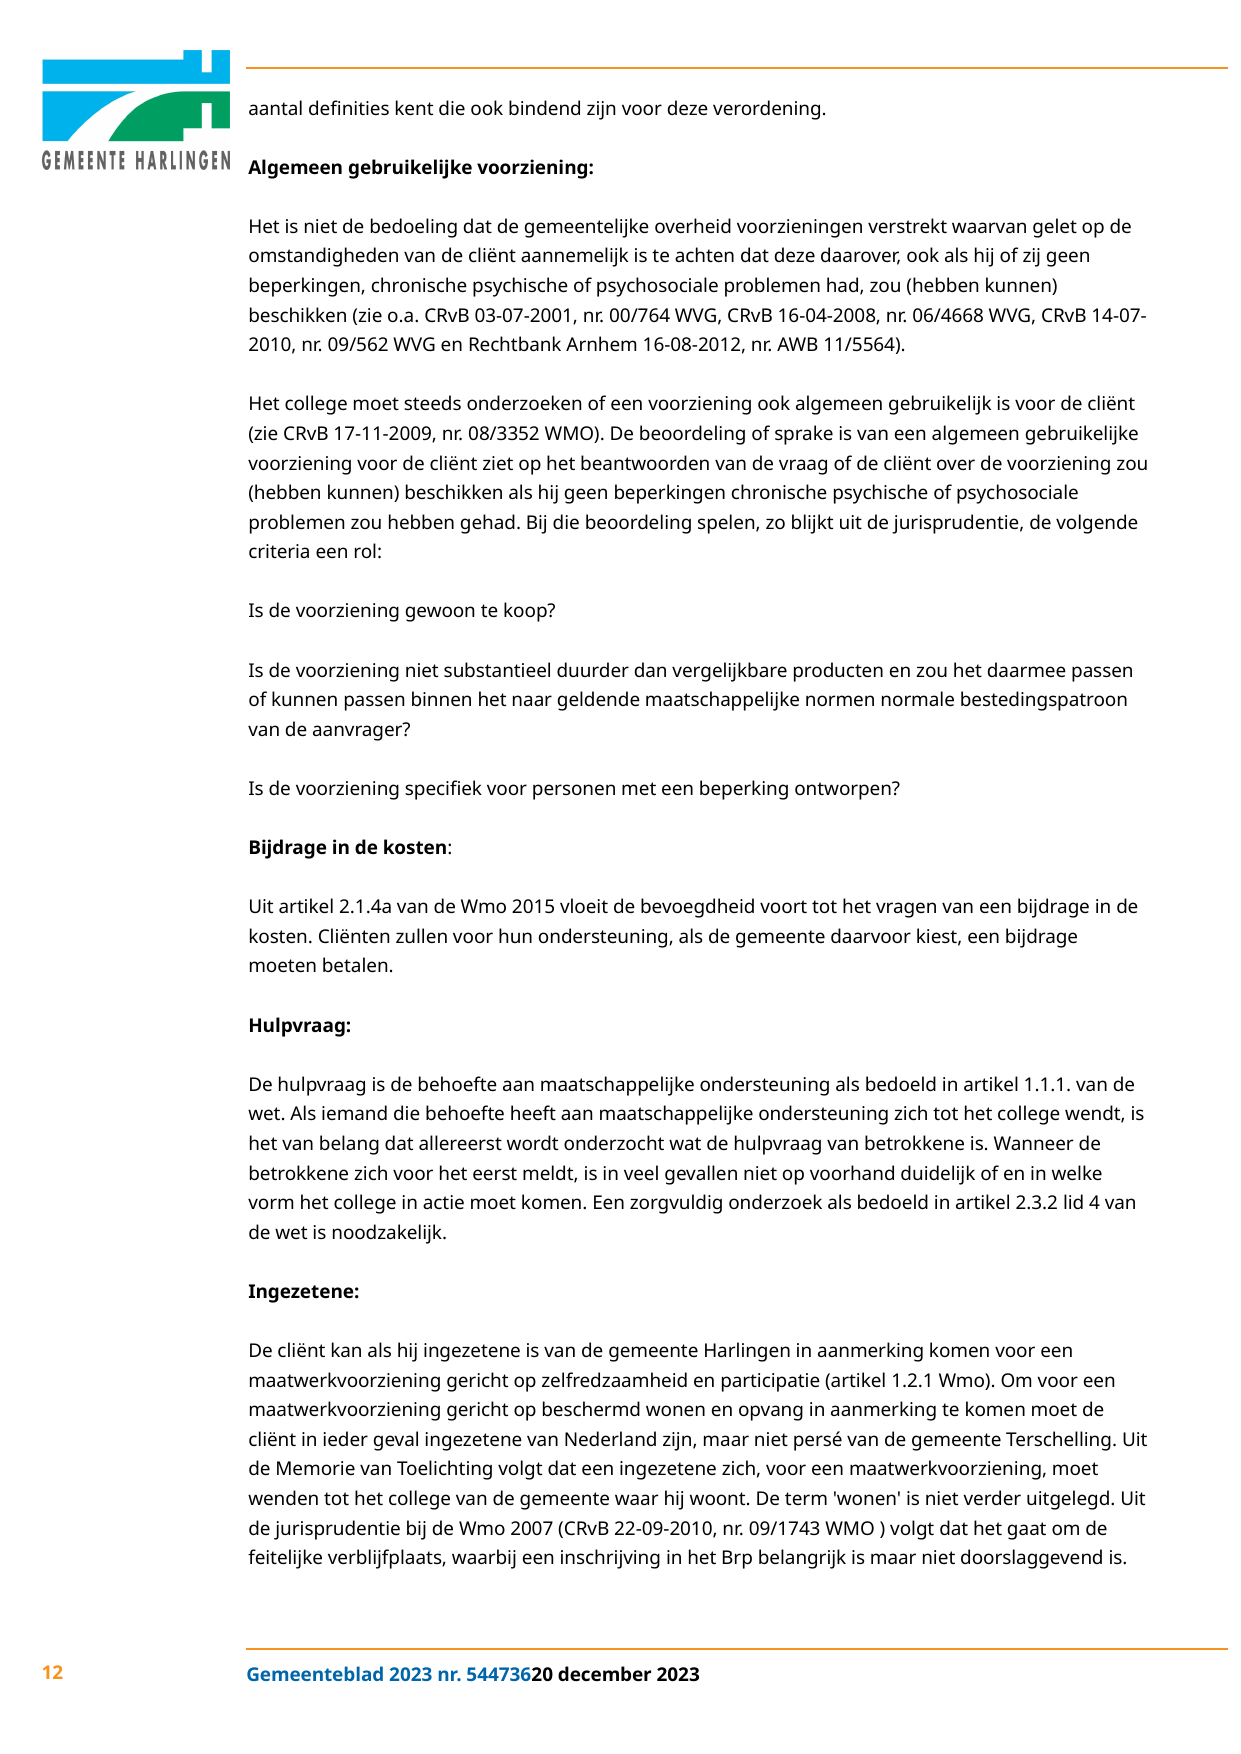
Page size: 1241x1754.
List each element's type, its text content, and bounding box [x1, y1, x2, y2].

picture [41, 47, 231, 172]
text Is de voorziening gewoon te koop? [248, 598, 1152, 623]
text Is de voorziening niet substantieel duurder dan vergelijkbare producten en zou het daarmee passen of kunnen passen binnen het naar geldende maatschappelijke normen normale bestedingspatroon van de aanvrager? [248, 657, 1152, 742]
text Hulpvraag: [248, 1012, 1152, 1038]
text aantal definities kent die ook bindend zijn voor deze verordening. [248, 95, 1152, 121]
text Bijdrage in de kosten: [248, 834, 1152, 860]
text Het is niet de bedoeling dat de gemeentelijke overheid voorzieningen verstrekt waarvan gelet op de omstandigheden van de cliënt aannemelijk is te achten dat deze daarover, ook als hij of zij geen beperkingen, chronische psychische of psychosociale problemen had, zou (hebben kunnen) beschikken (zie o.a. CRvB 03-07-2001, nr. 00/764 WVG, CRvB 16-04-2008, nr. 06/4668 WVG, CRvB 14-07-2010, nr. 09/562 WVG en Rechtbank Arnhem 16-08-2012, nr. AWB 11/5564). [248, 213, 1152, 357]
text Is de voorziening specifiek voor personen met een beperking ontworpen? [248, 775, 1152, 801]
text De hulpvraag is de behoefte aan maatschappelijke ondersteuning als bedoeld in artikel 1.1.1. van de wet. Als iemand die behoefte heeft aan maatschappelijke ondersteuning zich tot het college wendt, is het van belang dat allereerst wordt onderzocht wat de hulpvraag van betrokkene is. Wanneer de betrokkene zich voor het eerst meldt, is in veel gevallen niet op voorhand duidelijk of en in welke vorm het college in actie moet komen. Een zorgvuldig onderzoek als bedoeld in artikel 2.3.2 lid 4 van de wet is noodzakelijk. [248, 1071, 1152, 1245]
text Algemeen gebruikelijke voorziening: [248, 154, 1152, 180]
text Ingezetene: [248, 1278, 1152, 1304]
text Het college moet steeds onderzoeken of een voorziening ook algemeen gebruikelijk is voor de cliënt (zie CRvB 17-11-2009, nr. 08/3352 WMO). De beoordeling of sprake is van een algemeen gebruikelijke voorziening voor de cliënt ziet op het beantwoorden van de vraag of de cliënt over de voorziening zou (hebben kunnen) beschikken als hij geen beperkingen chronische psychische of psychosociale problemen zou hebben gehad. Bij die beoordeling spelen, zo blijkt uit de jurisprudentie, de volgende criteria een rol: [248, 391, 1152, 564]
text De cliënt kan als hij ingezetene is van de gemeente Harlingen in aanmerking komen voor een maatwerkvoorziening gericht op zelfredzaamheid en participatie (artikel 1.2.1 Wmo). Om voor een maatwerkvoorziening gericht op beschermd wonen en opvang in aanmerking te komen moet de cliënt in ieder geval ingezetene van Nederland zijn, maar niet persé van de gemeente Terschelling. Uit de Memorie van Toelichting volgt dat een ingezetene zich, voor een maatwerkvoorziening, moet wenden tot het college van de gemeente waar hij woont. De term 'wonen' is niet verder uitgelegd. Uit de jurisprudentie bij de Wmo 2007 (CRvB 22-09-2010, nr. 09/1743 WMO ) volgt dat het gaat om de feitelijke verblijfplaats, waarbij een inschrijving in het Brp belangrijk is maar niet doorslaggevend is. [248, 1337, 1152, 1570]
text Uit artikel 2.1.4a van de Wmo 2015 vloeit de bevoegdheid voort tot het vragen van een bijdrage in de kosten. Cliënten zullen voor hun ondersteuning, als de gemeente daarvoor kiest, een bijdrage moeten betalen. [248, 893, 1152, 978]
